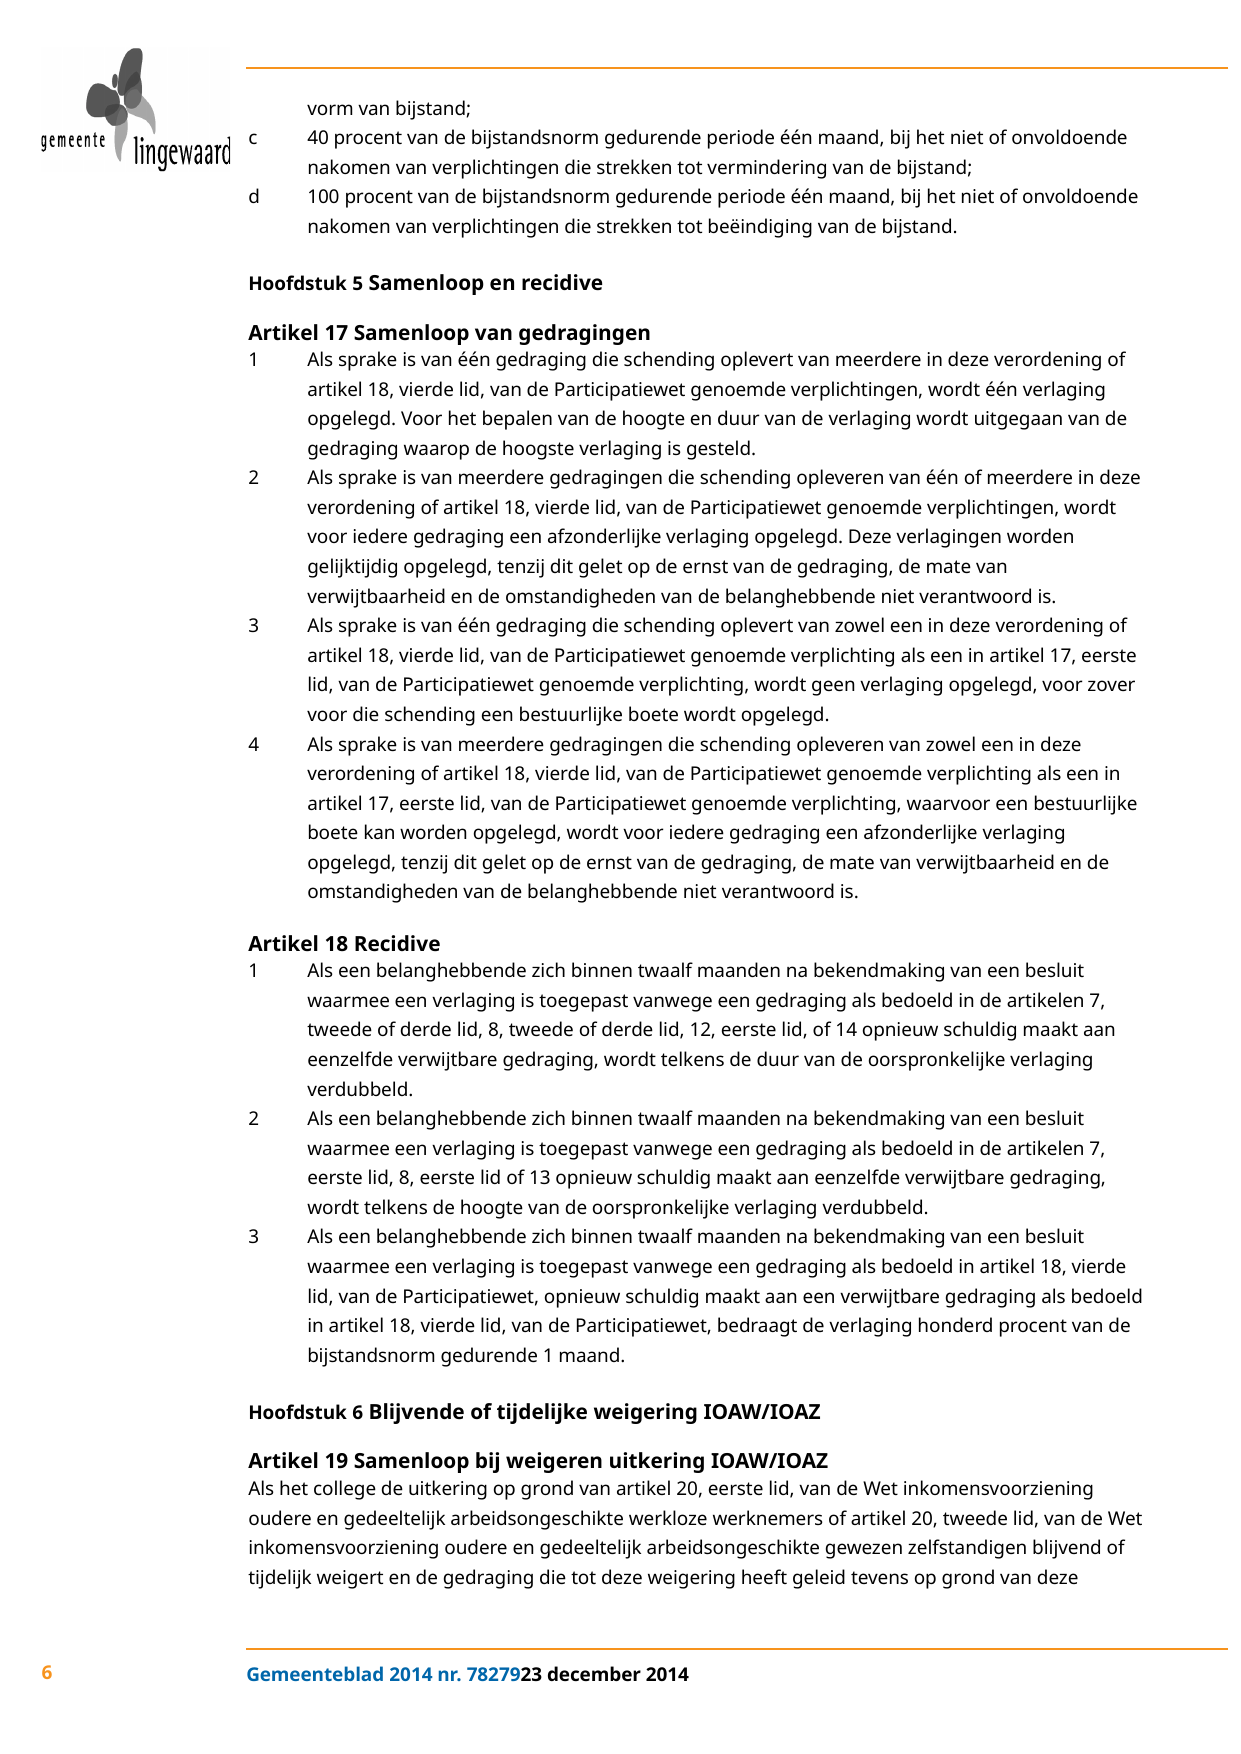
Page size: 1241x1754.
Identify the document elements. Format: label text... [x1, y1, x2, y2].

text Hoofdstuk 6 Blijvende of tijdelijke weigering IOAW/IOAZ [248, 1397, 1152, 1426]
list Als sprake is van één gedraging die schending oplevert van meerdere in deze verordening of artikel 18, vierde lid, van de Participatiewet genoemde verplichtingen, wordt één verlaging opgelegd. Voor het bepalen van de hoogte en duur van de verlaging wordt uitgegaan van de gedraging waarop de hoogste verlaging is gesteld. [248, 346, 1152, 461]
list 40 procent van de bijstandsnorm gedurende periode één maand, bij het niet of onvoldoende nakomen van verplichtingen die strekken tot vermindering van de bijstand; [248, 124, 1152, 180]
text Artikel 18 Recidive [248, 929, 1152, 957]
list Als een belanghebbende zich binnen twaalf maanden na bekendmaking van een besluit waarmee een verlaging is toegepast vanwege een gedraging als bedoeld in artikel 18, vierde lid, van de Participatiewet, opnieuw schuldig maakt aan een verwijtbare gedraging als bedoeld in artikel 18, vierde lid, van de Participatiewet, bedraagt de verlaging honderd procent van de bijstandsnorm gedurende 1 maand. [248, 1224, 1152, 1368]
text Hoofdstuk 5 Samenloop en recidive [248, 268, 1152, 297]
list 100 procent van de bijstandsnorm gedurende periode één maand, bij het niet of onvoldoende nakomen van verplichtingen die strekken tot beëindiging van de bijstand. [248, 183, 1152, 239]
list Als sprake is van één gedraging die schending oplevert van zowel een in deze verordening of artikel 18, vierde lid, van de Participatiewet genoemde verplichting als een in artikel 17, eerste lid, van de Participatiewet genoemde verplichting, wordt geen verlaging opgelegd, voor zover voor die schending een bestuurlijke boete wordt opgelegd. [248, 612, 1152, 727]
text Artikel 17 Samenloop van gedragingen [248, 318, 1152, 346]
list Als sprake is van meerdere gedragingen die schending opleveren van één of meerdere in deze verordening of artikel 18, vierde lid, van de Participatiewet genoemde verplichtingen, wordt voor iedere gedraging een afzonderlijke verlaging opgelegd. Deze verlagingen worden gelijktijdig opgelegd, tenzij dit gelet op de ernst van de gedraging, de mate van verwijtbaarheid en de omstandigheden van de belanghebbende niet verantwoord is. [248, 464, 1152, 608]
text Artikel 19 Samenloop bij weigeren uitkering IOAW/IOAZ [248, 1447, 1152, 1475]
list vorm van bijstand; [248, 95, 1152, 121]
list Als een belanghebbende zich binnen twaalf maanden na bekendmaking van een besluit waarmee een verlaging is toegepast vanwege een gedraging als bedoeld in de artikelen 7, eerste lid, 8, eerste lid of 13 opnieuw schuldig maakt aan eenzelfde verwijtbare gedraging, wordt telkens de hoogte van de oorspronkelijke verlaging verdubbeld. [248, 1105, 1152, 1220]
list Als een belanghebbende zich binnen twaalf maanden na bekendmaking van een besluit waarmee een verlaging is toegepast vanwege een gedraging als bedoeld in de artikelen 7, tweede of derde lid, 8, tweede of derde lid, 12, eerste lid, of 14 opnieuw schuldig maakt aan eenzelfde verwijtbare gedraging, wordt telkens de duur van de oorspronkelijke verlaging verdubbeld. [248, 957, 1152, 1102]
list Als sprake is van meerdere gedragingen die schending opleveren van zowel een in deze verordening of artikel 18, vierde lid, van de Participatiewet genoemde verplichting als een in artikel 17, eerste lid, van de Participatiewet genoemde verplichting, waarvoor een bestuurlijke boete kan worden opgelegd, wordt voor iedere gedraging een afzonderlijke verlaging opgelegd, tenzij dit gelet op de ernst van de gedraging, de mate van verwijtbaarheid en de omstandigheden van de belanghebbende niet verantwoord is. [248, 731, 1152, 904]
text Als het college de uitkering op grond van artikel 20, eerste lid, van de Wet inkomensvoorziening oudere en gedeeltelijk arbeidsongeschikte werkloze werknemers of artikel 20, tweede lid, van de Wet inkomensvoorziening oudere en gedeeltelijk arbeidsongeschikte gewezen zelfstandigen blijvend of tijdelijk weigert en de gedraging die tot deze weigering heeft geleid tevens op grond van deze [248, 1475, 1152, 1589]
picture [41, 47, 231, 172]
